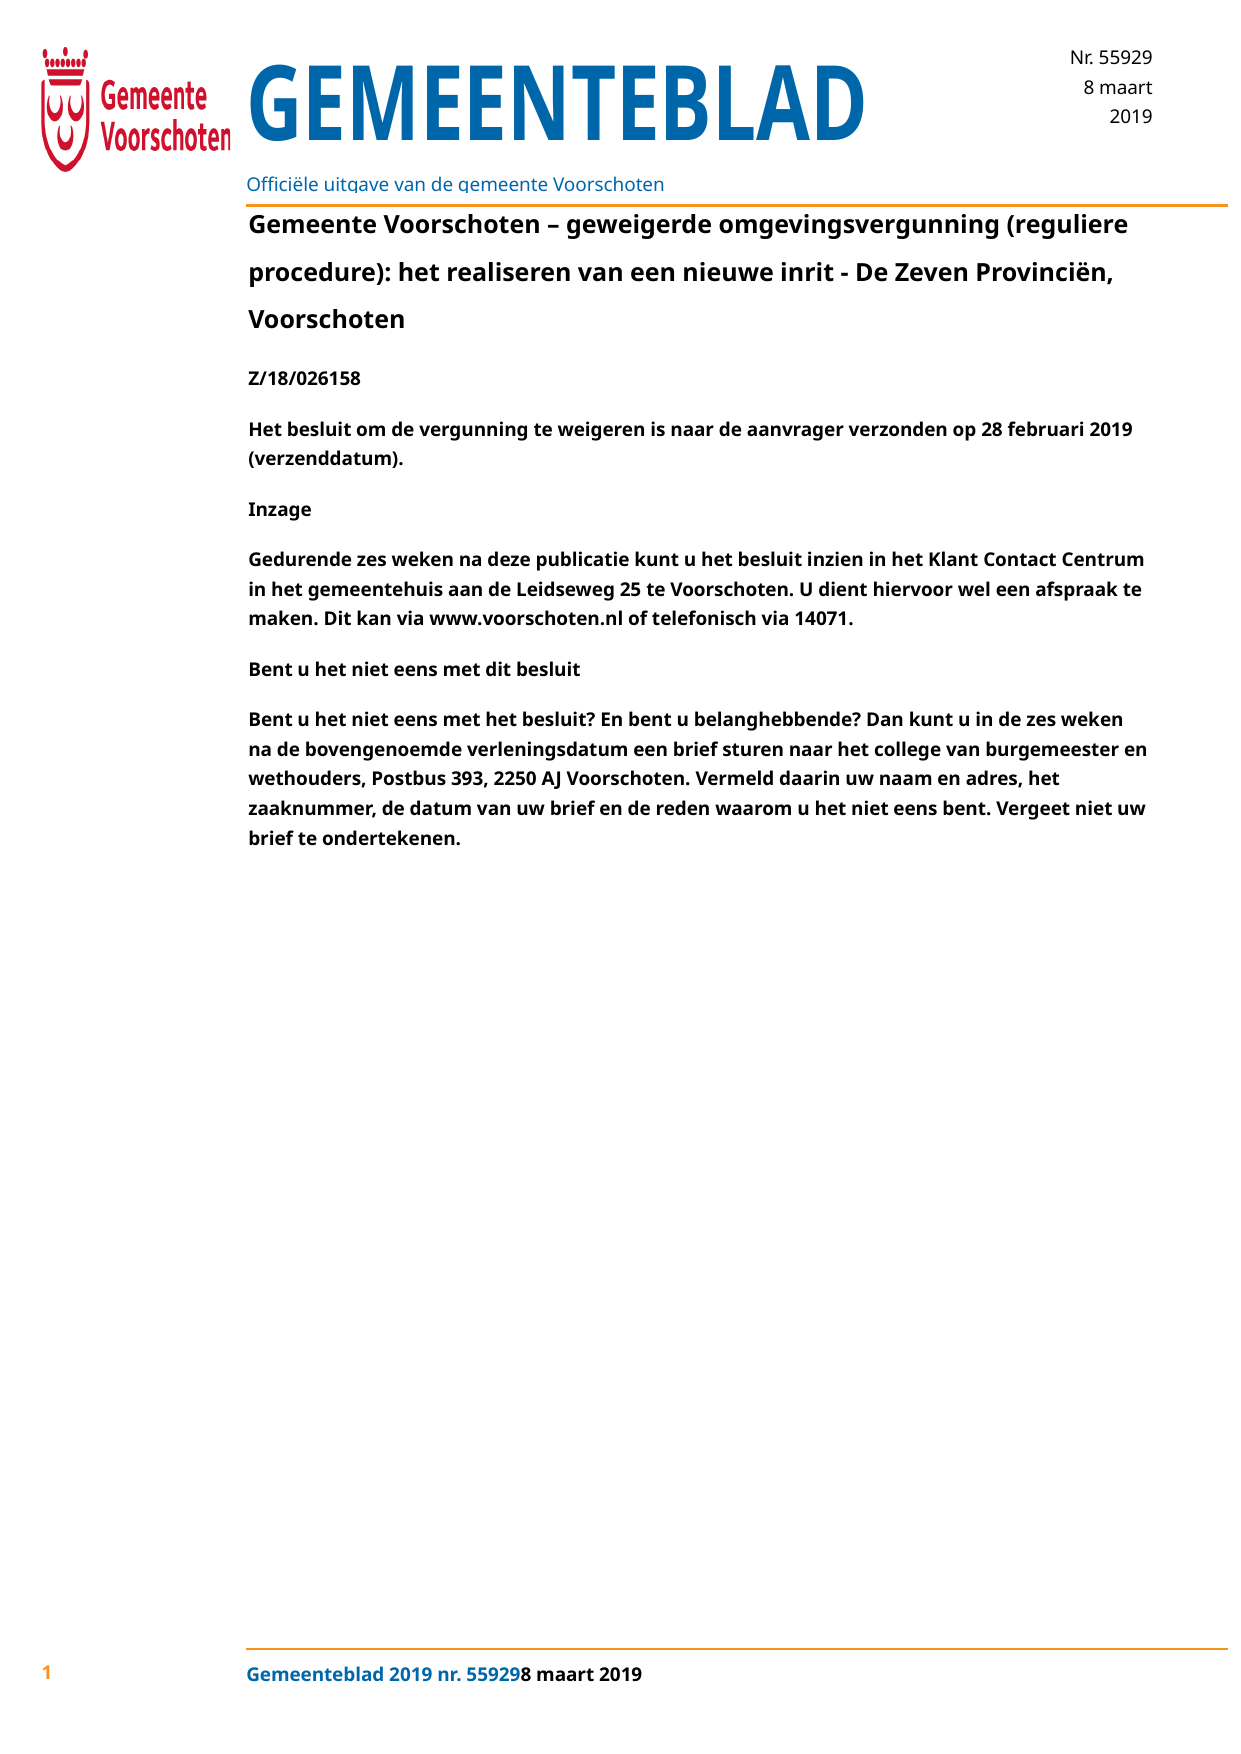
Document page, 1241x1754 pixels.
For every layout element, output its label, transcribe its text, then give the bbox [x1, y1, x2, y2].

text Het besluit om de vergunning te weigeren is naar de aanvrager verzonden op 28 februari 2019 (verzenddatum). [248, 416, 1152, 471]
picture [41, 47, 231, 172]
text Gedurende zes weken na deze publicatie kunt u het besluit inzien in het Klant Contact Centrum in het gemeentehuis aan de Leidseweg 25 te Voorschoten. U dient hiervoor wel een afspraak te maken. Dit kan via www.voorschoten.nl of telefonisch via 14071. [248, 546, 1152, 631]
text Bent u het niet eens met dit besluit [248, 656, 1152, 682]
text Z/18/026158 [248, 366, 1152, 391]
text Inzage [248, 496, 1152, 522]
text Bent u het niet eens met het besluit? En bent u belanghebbende? Dan kunt u in de zes weken na de bovengenoemde verleningsdatum een brief sturen naar het college van burgemeester en wethouders, Postbus 393, 2250 AJ Voorschoten. Vermeld daarin uw naam en adres, het zaaknummer, de datum van uw brief en de reden waarom u het niet eens bent. Vergeet niet uw brief te ondertekenen. [248, 706, 1152, 850]
text Gemeente Voorschoten – geweigerde omgevingsvergunning (reguliere procedure): het realiseren van een nieuwe inrit - De Zeven Provinciën, Voorschoten [248, 207, 1152, 336]
